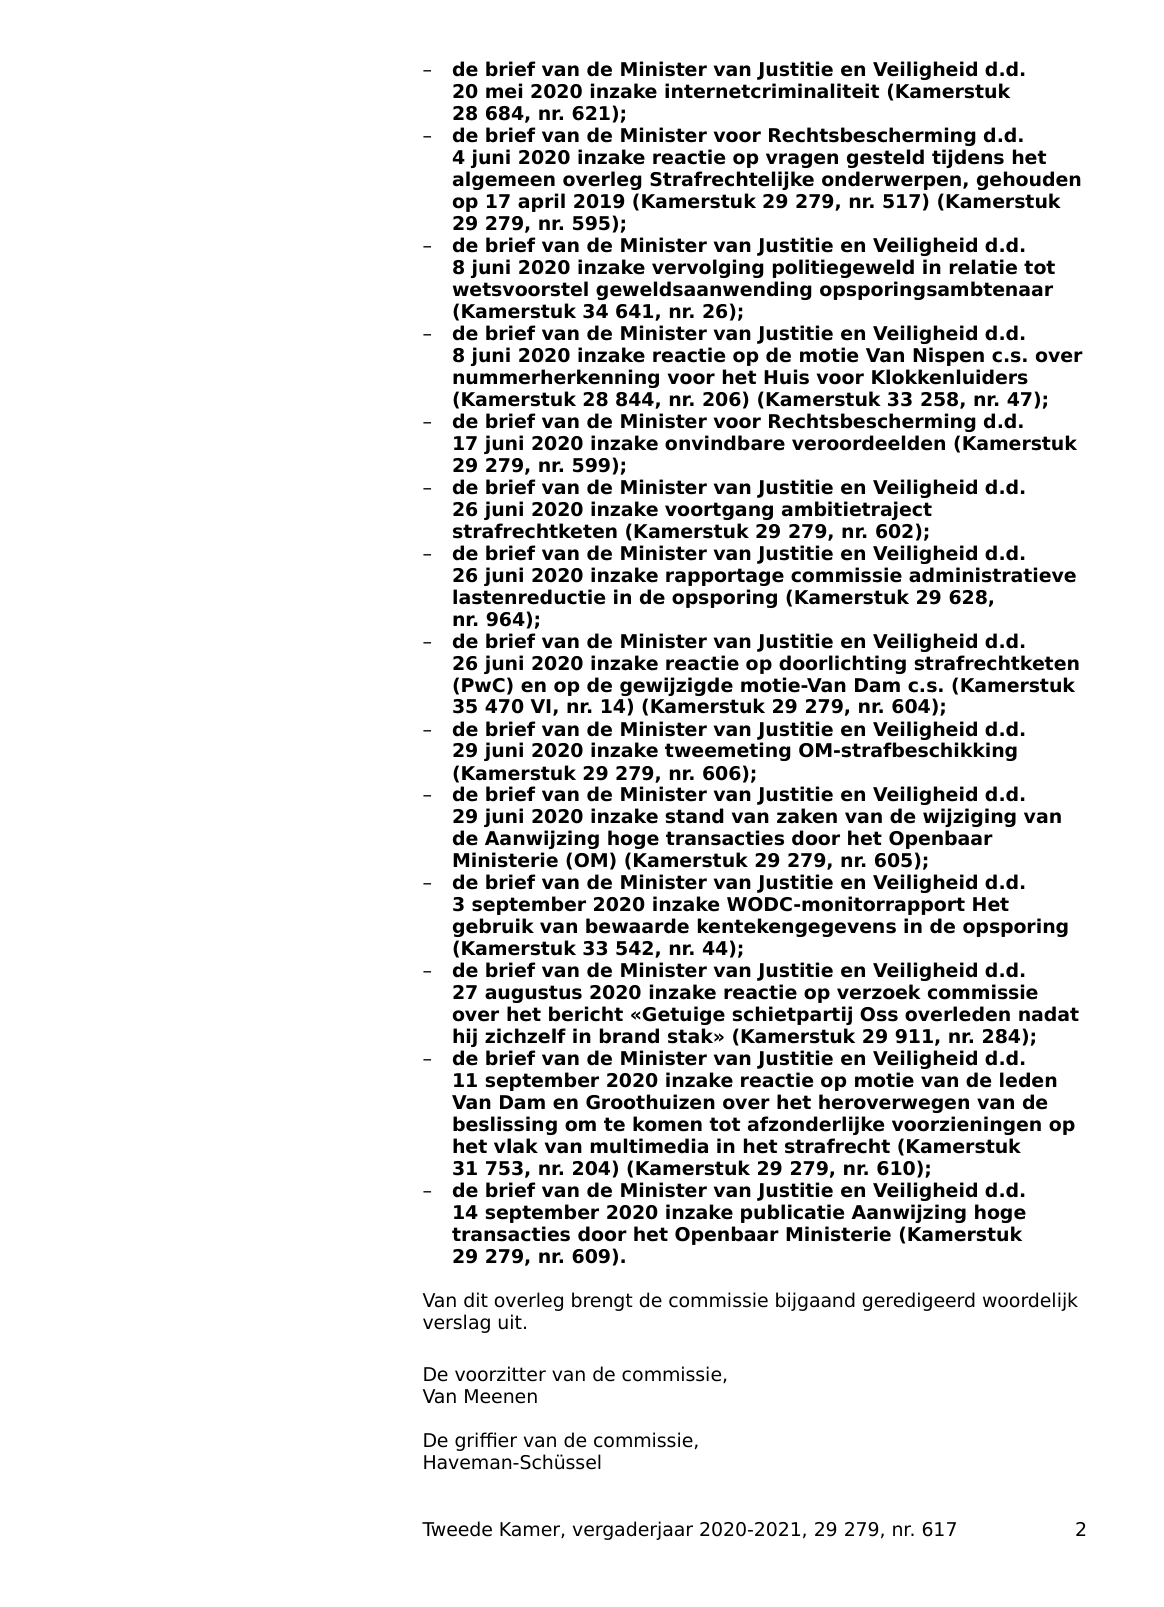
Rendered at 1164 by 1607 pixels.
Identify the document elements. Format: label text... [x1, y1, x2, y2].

text – de brief van de Minister voor Rechtsbescherming d.d. 4 juni 2020 inzake reactie op vragen gesteld tijdens het algemeen overleg Strafrechtelijke onderwerpen, gehouden op 17 april 2019 (Kamerstuk 29 279, nr. 517) (Kamerstuk 29 279, nr. 595); [422, 125, 1087, 235]
text – de brief van de Minister van Justitie en Veiligheid d.d. 8 juni 2020 inzake vervolging politiegeweld in relatie tot wetsvoorstel geweldsaanwending opsporingsambtenaar (Kamerstuk 34 641, nr. 26); [422, 235, 1087, 323]
text – de brief van de Minister van Justitie en Veiligheid d.d. 8 juni 2020 inzake reactie op de motie Van Nispen c.s. over nummerherkenning voor het Huis voor Klokkenluiders (Kamerstuk 28 844, nr. 206) (Kamerstuk 33 258, nr. 47); [422, 323, 1087, 411]
text – de brief van de Minister van Justitie en Veiligheid d.d. 29 juni 2020 inzake tweemeting OM-strafbeschikking (Kamerstuk 29 279, nr. 606); [422, 718, 1087, 784]
text – de brief van de Minister van Justitie en Veiligheid d.d. 26 juni 2020 inzake rapportage commissie administratieve lastenreductie in de opsporing (Kamerstuk 29 628, nr. 964); [422, 543, 1087, 631]
text De voorzitter van de commissie, Van Meenen [422, 1364, 1087, 1408]
text – de brief van de Minister van Justitie en Veiligheid d.d. 3 september 2020 inzake WODC-monitorrapport Het gebruik van bewaarde kentekengegevens in de opsporing (Kamerstuk 33 542, nr. 44); [422, 872, 1087, 960]
text – de brief van de Minister voor Rechtsbescherming d.d. 17 juni 2020 inzake onvindbare veroordeelden (Kamerstuk 29 279, nr. 599); [422, 411, 1087, 477]
text – de brief van de Minister van Justitie en Veiligheid d.d. 26 juni 2020 inzake reactie op doorlichting strafrechtketen (PwC) en op de gewijzigde motie-Van Dam c.s. (Kamerstuk 35 470 VI, nr. 14) (Kamerstuk 29 279, nr. 604); [422, 631, 1087, 718]
text – de brief van de Minister van Justitie en Veiligheid d.d. 26 juni 2020 inzake voortgang ambitietraject strafrechtketen (Kamerstuk 29 279, nr. 602); [422, 477, 1087, 543]
text – de brief van de Minister van Justitie en Veiligheid d.d. 20 mei 2020 inzake internetcriminaliteit (Kamerstuk 28 684, nr. 621); [422, 59, 1087, 125]
text De griffier van de commissie, Haveman-Schüssel [422, 1430, 1087, 1474]
text – de brief van de Minister van Justitie en Veiligheid d.d. 29 juni 2020 inzake stand van zaken van de wijziging van de Aanwijzing hoge transacties door het Openbaar Ministerie (OM) (Kamerstuk 29 279, nr. 605); [422, 784, 1087, 872]
text – de brief van de Minister van Justitie en Veiligheid d.d. 11 september 2020 inzake reactie op motie van de leden Van Dam en Groothuizen over het heroverwegen van de beslissing om te komen tot afzonderlijke voorzieningen op het vlak van multimedia in het strafrecht (Kamerstuk 31 753, nr. 204) (Kamerstuk 29 279, nr. 610); [422, 1048, 1087, 1180]
text Van dit overleg brengt de commissie bijgaand geredigeerd woordelijk verslag uit. [422, 1290, 1087, 1334]
text – de brief van de Minister van Justitie en Veiligheid d.d. 14 september 2020 inzake publicatie Aanwijzing hoge transacties door het Openbaar Ministerie (Kamerstuk 29 279, nr. 609). [422, 1180, 1087, 1268]
text – de brief van de Minister van Justitie en Veiligheid d.d. 27 augustus 2020 inzake reactie op verzoek commissie over het bericht «Getuige schietpartij Oss overleden nadat hij zichzelf in brand stak» (Kamerstuk 29 911, nr. 284); [422, 960, 1087, 1048]
